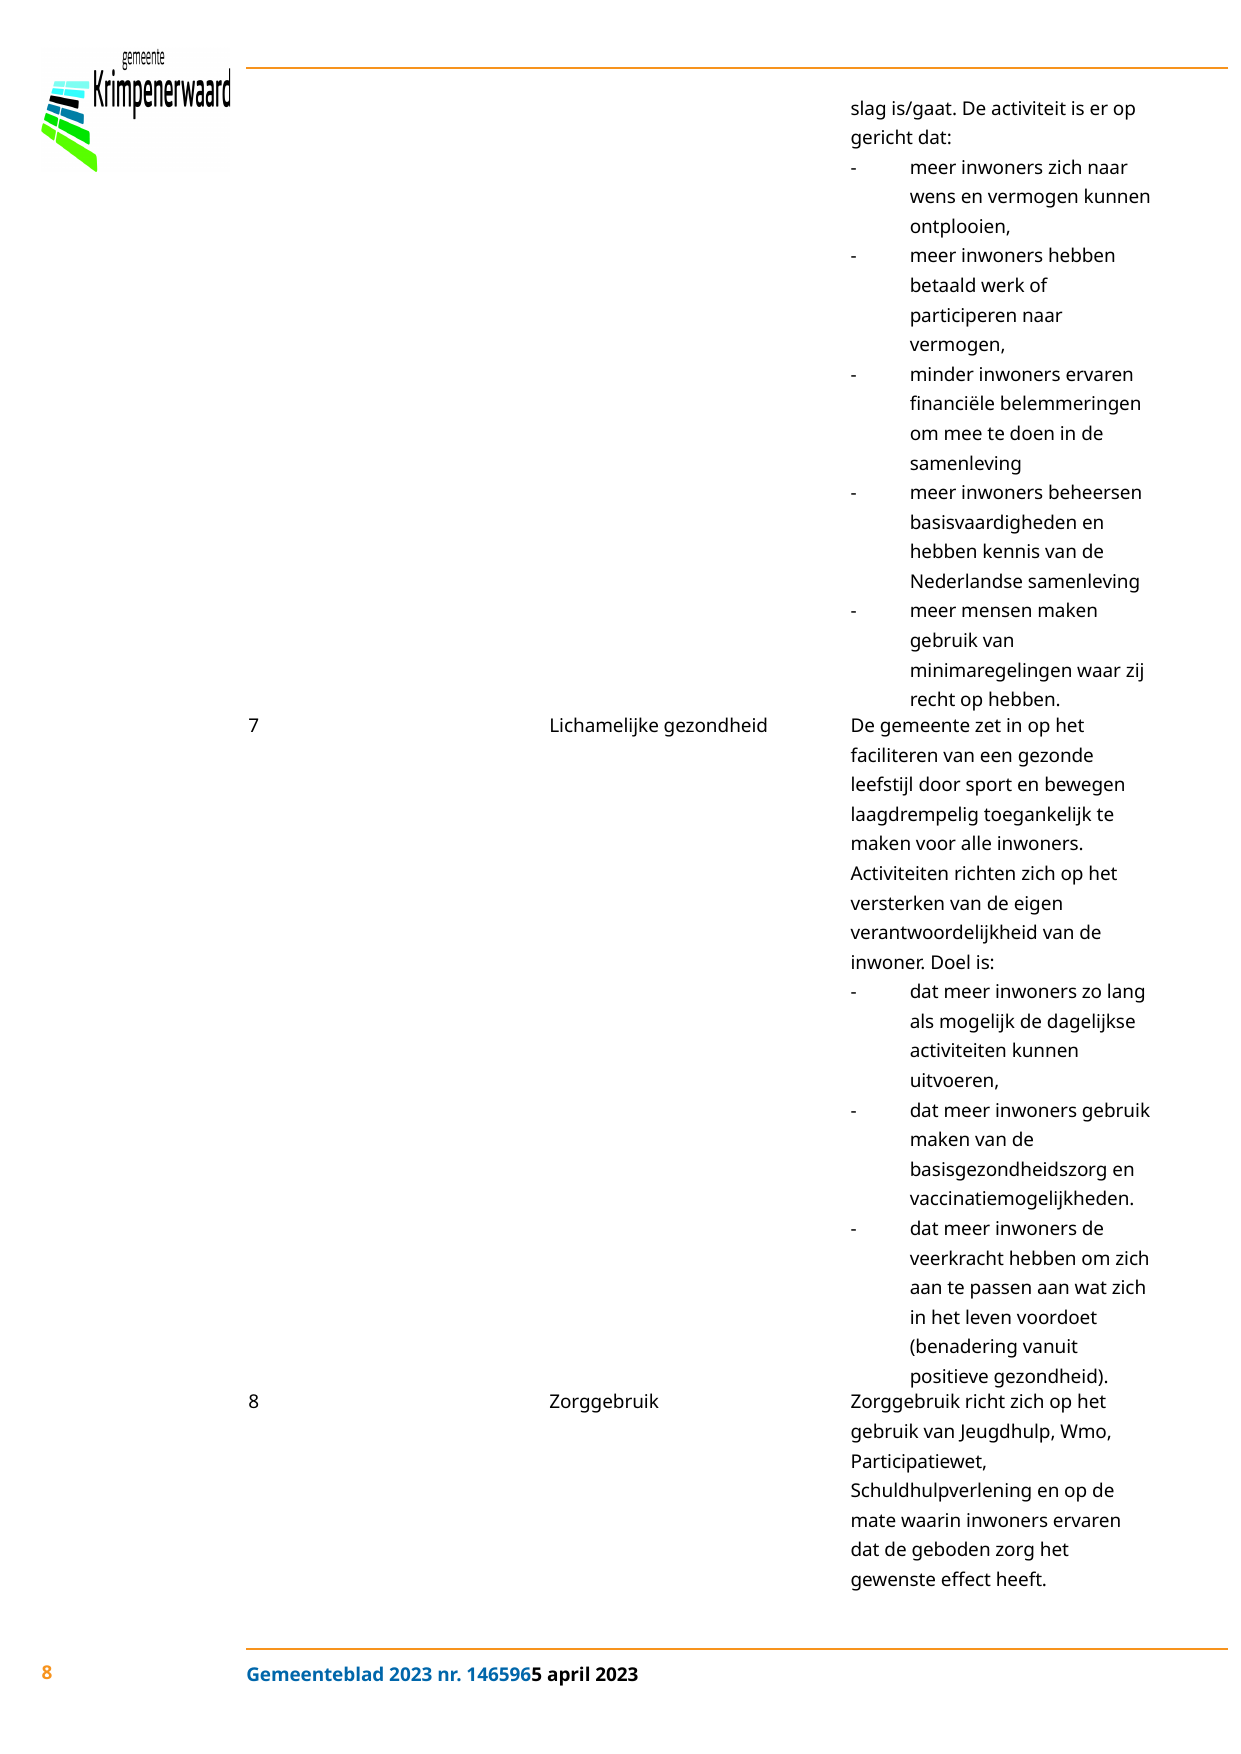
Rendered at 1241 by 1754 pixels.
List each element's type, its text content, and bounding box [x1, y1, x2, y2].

table_cell [248, 95, 549, 712]
table_cell Zorggebruik [549, 1389, 850, 1592]
table_cell De gemeente zet in op het faciliteren van een gezonde leefstijl door sport en bewegen laagdrempelig toegankelijk te maken voor alle inwoners. Activiteiten richten zich op het versterken van de eigen verantwoordelijkheid van de inwoner. Doel is: dat meer inwoners zo lang als mogelijk de dagelijkse activiteiten kunnen uitvoeren, dat meer inwoners gebruik maken van de basisgezondheidszorg en vaccinatiemogelijkheden. dat meer inwoners de veerkracht hebben om zich aan te passen aan wat zich in het leven voordoet (benadering vanuit positieve gezondheid). [850, 712, 1152, 1389]
table_cell 8 [248, 1389, 549, 1592]
picture [41, 47, 231, 172]
table_cell 7 [248, 712, 549, 1389]
table_cell Lichamelijke gezondheid [549, 712, 850, 1389]
table_cell [549, 95, 850, 712]
table_cell Zorggebruik richt zich op het gebruik van Jeugdhulp, Wmo, Participatiewet, Schuldhulpverlening en op de mate waarin inwoners ervaren dat de geboden zorg het gewenste effect heeft. [850, 1389, 1152, 1592]
table_cell slag is/gaat. De activiteit is er op gericht dat: meer inwoners zich naar wens en vermogen kunnen ontplooien, meer inwoners hebben betaald werk of participeren naar vermogen, minder inwoners ervaren financiële belemmeringen om mee te doen in de samenleving meer inwoners beheersen basisvaardigheden en hebben kennis van de Nederlandse samenleving meer mensen maken gebruik van minimaregelingen waar zij recht op hebben. [850, 95, 1152, 712]
